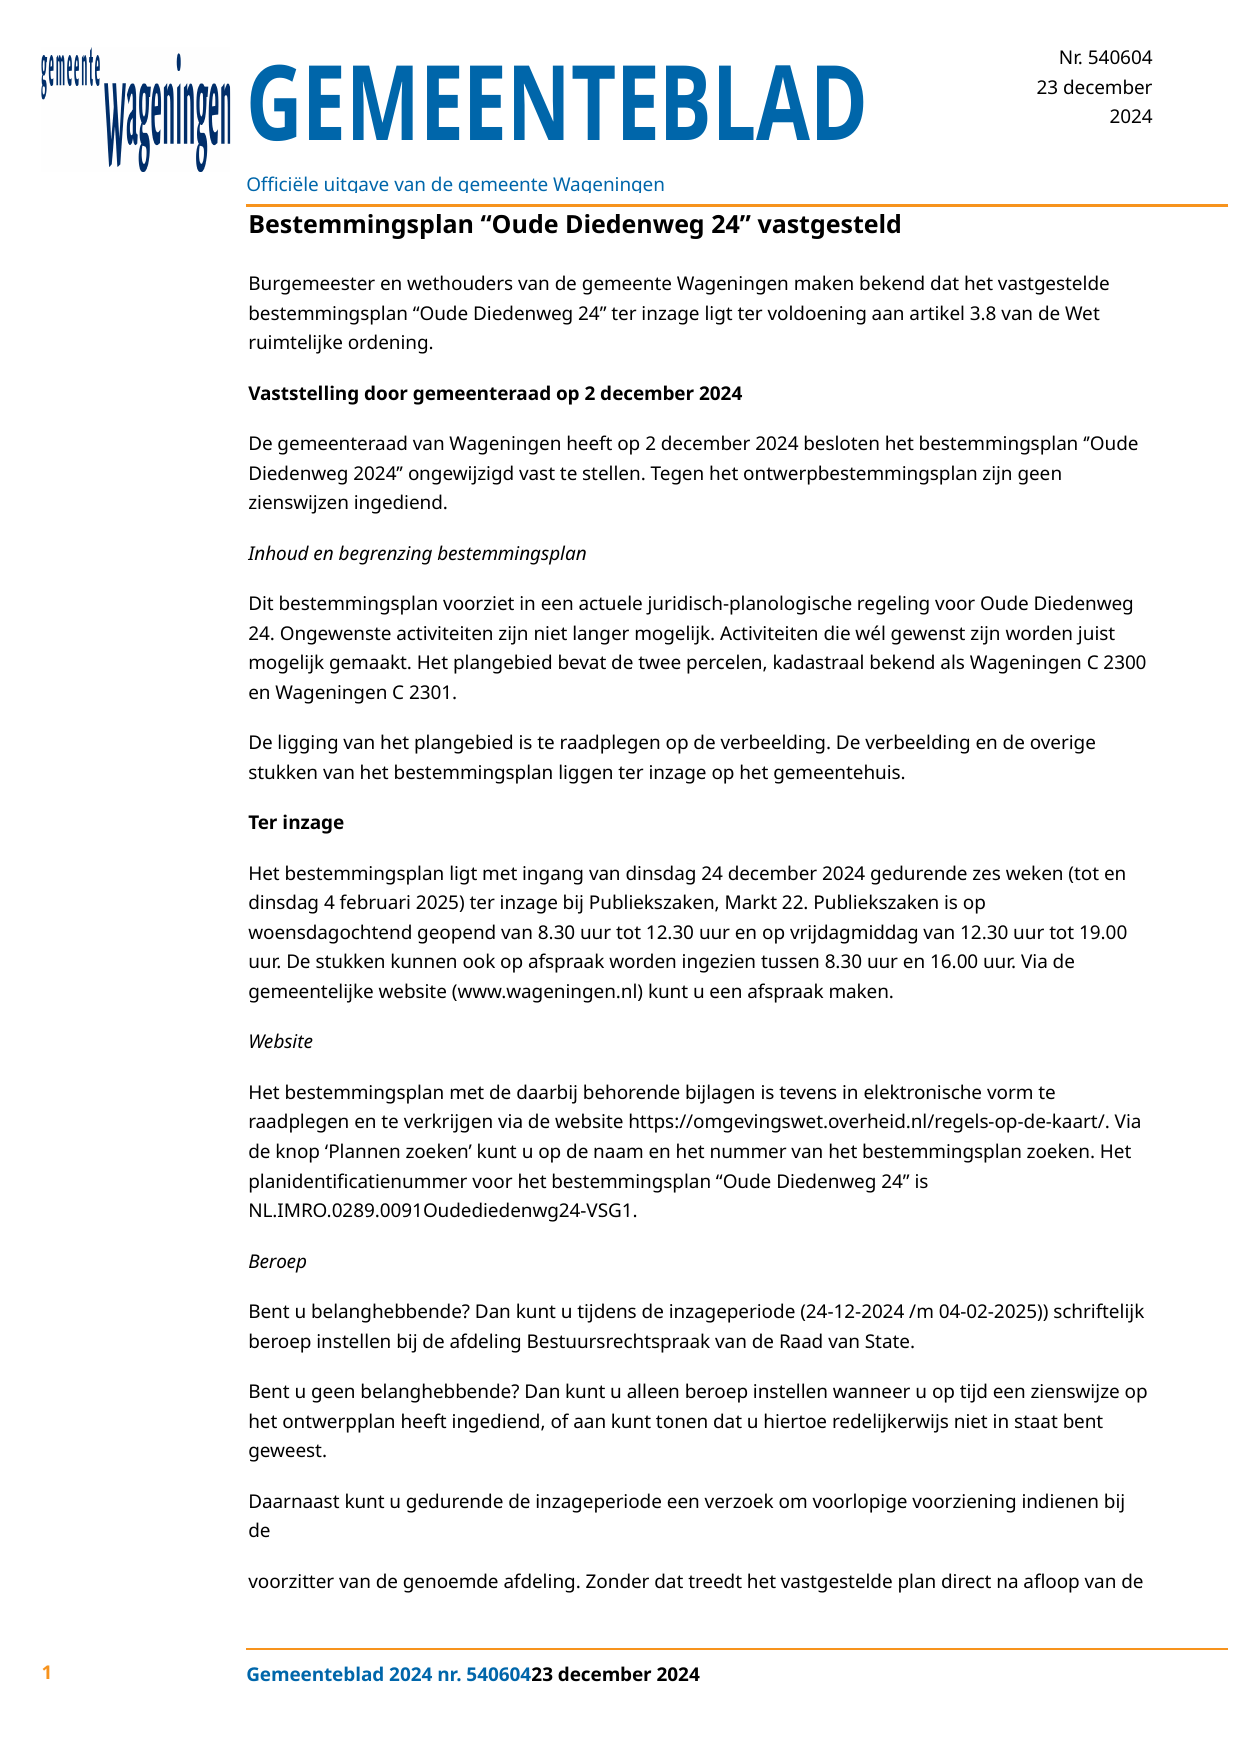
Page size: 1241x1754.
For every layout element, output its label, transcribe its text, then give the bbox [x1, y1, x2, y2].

text De gemeenteraad van Wageningen heeft op 2 december 2024 besloten het bestemmingsplan ‘’Oude Diedenweg 2024’’ ongewijzigd vast te stellen. Tegen het ontwerpbestemmingsplan zijn geen zienswijzen ingediend. [248, 430, 1152, 515]
text Dit bestemmingsplan voorziet in een actuele juridisch-planologische regeling voor Oude Diedenweg 24. Ongewenste activiteiten zijn niet langer mogelijk. Activiteiten die wél gewenst zijn worden juist mogelijk gemaakt. Het plangebied bevat de twee percelen, kadastraal bekend als Wageningen C 2300 en Wageningen C 2301. [248, 590, 1152, 705]
text voorzitter van de genoemde afdeling. Zonder dat treedt het vastgestelde plan direct na afloop van de [248, 1568, 1152, 1593]
text Bent u belanghebbende? Dan kunt u tijdens de inzageperiode (24-12-2024 /m 04-02-2025)) schriftelijk beroep instellen bij de afdeling Bestuursrechtspraak van de Raad van State. [248, 1298, 1152, 1353]
text Het bestemmingsplan ligt met ingang van dinsdag 24 december 2024 gedurende zes weken (tot en dinsdag 4 februari 2025) ter inzage bij Publiekszaken, Markt 22. Publiekszaken is op woensdagochtend geopend van 8.30 uur tot 12.30 uur en op vrijdagmiddag van 12.30 uur tot 19.00 uur. De stukken kunnen ook op afspraak worden ingezien tussen 8.30 uur en 16.00 uur. Via de gemeentelijke website (www.wageningen.nl) kunt u een afspraak maken. [248, 860, 1152, 1004]
text Burgemeester en wethouders van de gemeente Wageningen maken bekend dat het vastgestelde bestemmingsplan “Oude Diedenweg 24” ter inzage ligt ter voldoening aan artikel 3.8 van de Wet ruimtelijke ordening. [248, 270, 1152, 355]
text Website [248, 1029, 1152, 1054]
text Daarnaast kunt u gedurende de inzageperiode een verzoek om voorlopige voorziening indienen bij de [248, 1488, 1152, 1543]
text Ter inzage [248, 809, 1152, 835]
text Beroep [248, 1248, 1152, 1273]
picture [41, 47, 231, 172]
text Het bestemmingsplan met de daarbij behorende bijlagen is tevens in elektronische vorm te raadplegen en te verkrijgen via de website https://omgevingswet.overheid.nl/regels-op-de-kaart/. Via de knop ‘Plannen zoeken’ kunt u op de naam en het nummer van het bestemmingsplan zoeken. Het planidentificatienummer voor het bestemmingsplan “Oude Diedenweg 24” is NL.IMRO.0289.0091Oudediedenwg24-VSG1. [248, 1079, 1152, 1223]
text Inhoud en begrenzing bestemmingsplan [248, 540, 1152, 566]
text Vaststelling door gemeenteraad op 2 december 2024 [248, 380, 1152, 406]
text Bent u geen belanghebbende? Dan kunt u alleen beroep instellen wanneer u op tijd een zienswijze op het ontwerpplan heeft ingediend, of aan kunt tonen dat u hiertoe redelijkerwijs niet in staat bent geweest. [248, 1378, 1152, 1463]
text De ligging van het plangebied is te raadplegen op de verbeelding. De verbeelding en de overige stukken van het bestemmingsplan liggen ter inzage op het gemeentehuis. [248, 729, 1152, 785]
text Bestemmingsplan “Oude Diedenweg 24” vastgesteld [248, 207, 1152, 241]
